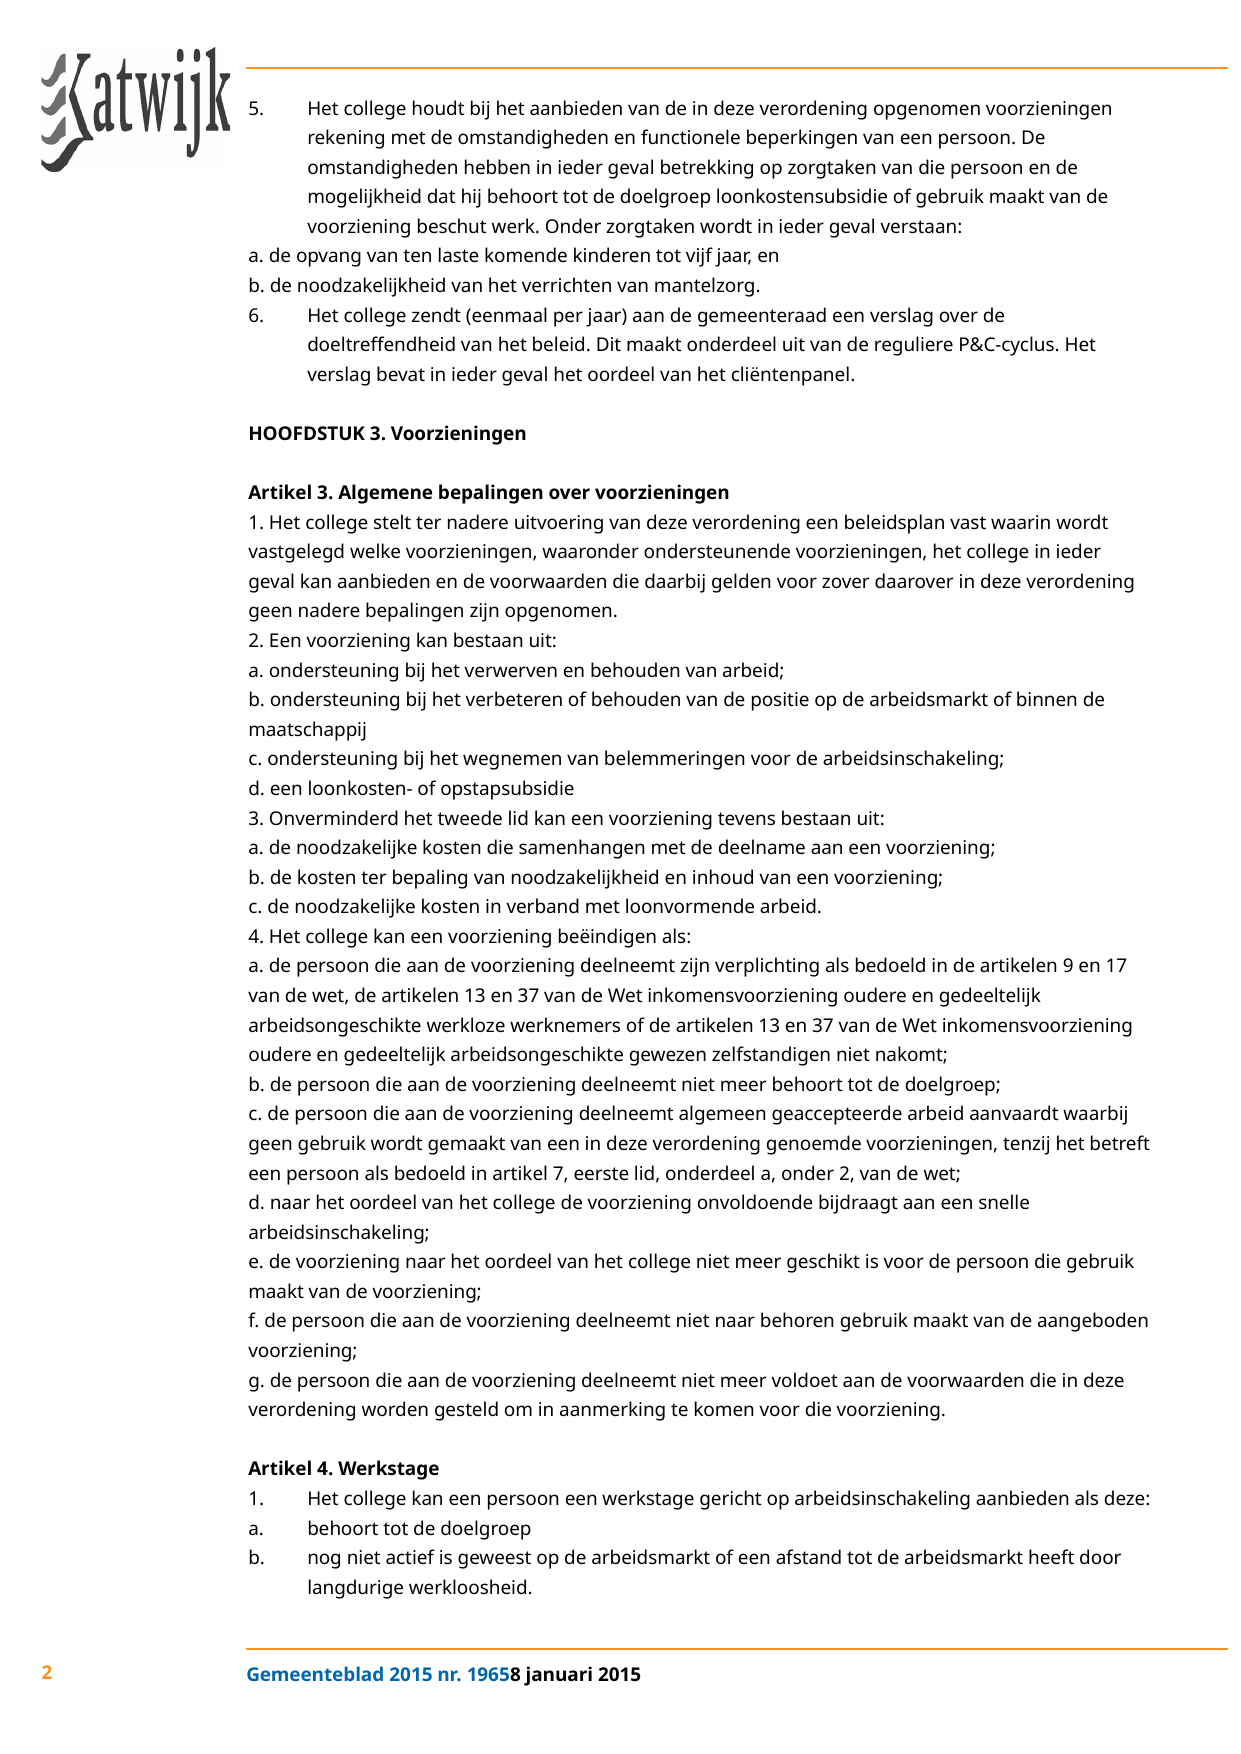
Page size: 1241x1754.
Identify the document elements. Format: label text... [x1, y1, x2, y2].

text 3. Onverminderd het tweede lid kan een voorziening tevens bestaan uit: [248, 805, 1152, 831]
text f. de persoon die aan de voorziening deelneemt niet naar behoren gebruik maakt van de aangeboden voorziening; [248, 1308, 1152, 1363]
text a. de persoon die aan de voorziening deelneemt zijn verplichting als bedoeld in de artikelen 9 en 17 van de wet, de artikelen 13 en 37 van de Wet inkomensvoorziening oudere en gedeeltelijk arbeidsongeschikte werkloze werknemers of de artikelen 13 en 37 van de Wet inkomensvoorziening oudere en gedeeltelijk arbeidsongeschikte gewezen zelfstandigen niet nakomt; [248, 953, 1152, 1067]
text d. naar het oordeel van het college de voorziening onvoldoende bijdraagt aan een snelle arbeidsinschakeling; [248, 1189, 1152, 1245]
text c. de persoon die aan de voorziening deelneemt algemeen geaccepteerde arbeid aanvaardt waarbij geen gebruik wordt gemaakt van een in deze verordening genoemde voorzieningen, tenzij het betreft een persoon als bedoeld in artikel 7, eerste lid, onderdeel a, onder 2, van de wet; [248, 1101, 1152, 1186]
text a. de noodzakelijke kosten die samenhangen met de deelname aan een voorziening; [248, 834, 1152, 860]
text d. een loonkosten- of opstapsubsidie [248, 775, 1152, 801]
list behoort tot de doelgroep [248, 1515, 1152, 1541]
text b. de noodzakelijkheid van het verrichten van mantelzorg. [248, 272, 1152, 298]
text Artikel 3. Algemene bepalingen over voorzieningen [248, 479, 1152, 505]
text c. ondersteuning bij het wegnemen van belemmeringen voor de arbeidsinschakeling; [248, 746, 1152, 771]
text a. de opvang van ten laste komende kinderen tot vijf jaar, en [248, 243, 1152, 268]
picture [41, 47, 231, 172]
list Het college kan een persoon een werkstage gericht op arbeidsinschakeling aanbieden als deze: [248, 1485, 1152, 1511]
text e. de voorziening naar het oordeel van het college niet meer geschikt is voor de persoon die gebruik maakt van de voorziening; [248, 1248, 1152, 1304]
list Het college houdt bij het aanbieden van de in deze verordening opgenomen voorzieningen rekening met de omstandigheden en functionele beperkingen van een persoon. De omstandigheden hebben in ieder geval betrekking op zorgtaken van die persoon en de mogelijkheid dat hij behoort tot de doelgroep loonkostensubsidie of gebruik maakt van de voorziening beschut werk. Onder zorgtaken wordt in ieder geval verstaan: [248, 95, 1152, 239]
text a. ondersteuning bij het verwerven en behouden van arbeid; [248, 657, 1152, 683]
text 1. Het college stelt ter nadere uitvoering van deze verordening een beleidsplan vast waarin wordt vastgelegd welke voorzieningen, waaronder ondersteunende voorzieningen, het college in ieder geval kan aanbieden en de voorwaarden die daarbij gelden voor zover daarover in deze verordening geen nadere bepalingen zijn opgenomen. [248, 509, 1152, 623]
text c. de noodzakelijke kosten in verband met loonvormende arbeid. [248, 893, 1152, 919]
text Artikel 4. Werkstage [248, 1456, 1152, 1481]
text b. ondersteuning bij het verbeteren of behouden van de positie op de arbeidsmarkt of binnen de maatschappij [248, 686, 1152, 742]
text 4. Het college kan een voorziening beëindigen als: [248, 923, 1152, 949]
list nog niet actief is geweest op de arbeidsmarkt of een afstand tot de arbeidsmarkt heeft door langdurige werkloosheid. [248, 1544, 1152, 1600]
text g. de persoon die aan de voorziening deelneemt niet meer voldoet aan de voorwaarden die in deze verordening worden gesteld om in aanmerking te komen voor die voorziening. [248, 1367, 1152, 1422]
text HOOFDSTUK 3. Voorzieningen [248, 420, 1152, 446]
text b. de kosten ter bepaling van noodzakelijkheid en inhoud van een voorziening; [248, 864, 1152, 890]
text 2. Een voorziening kan bestaan uit: [248, 627, 1152, 653]
list Het college zendt (eenmaal per jaar) aan de gemeenteraad een verslag over de doeltreffendheid van het beleid. Dit maakt onderdeel uit van de reguliere P&C-cyclus. Het verslag bevat in ieder geval het oordeel van het cliëntenpanel. [248, 302, 1152, 387]
text b. de persoon die aan de voorziening deelneemt niet meer behoort tot de doelgroep; [248, 1071, 1152, 1097]
